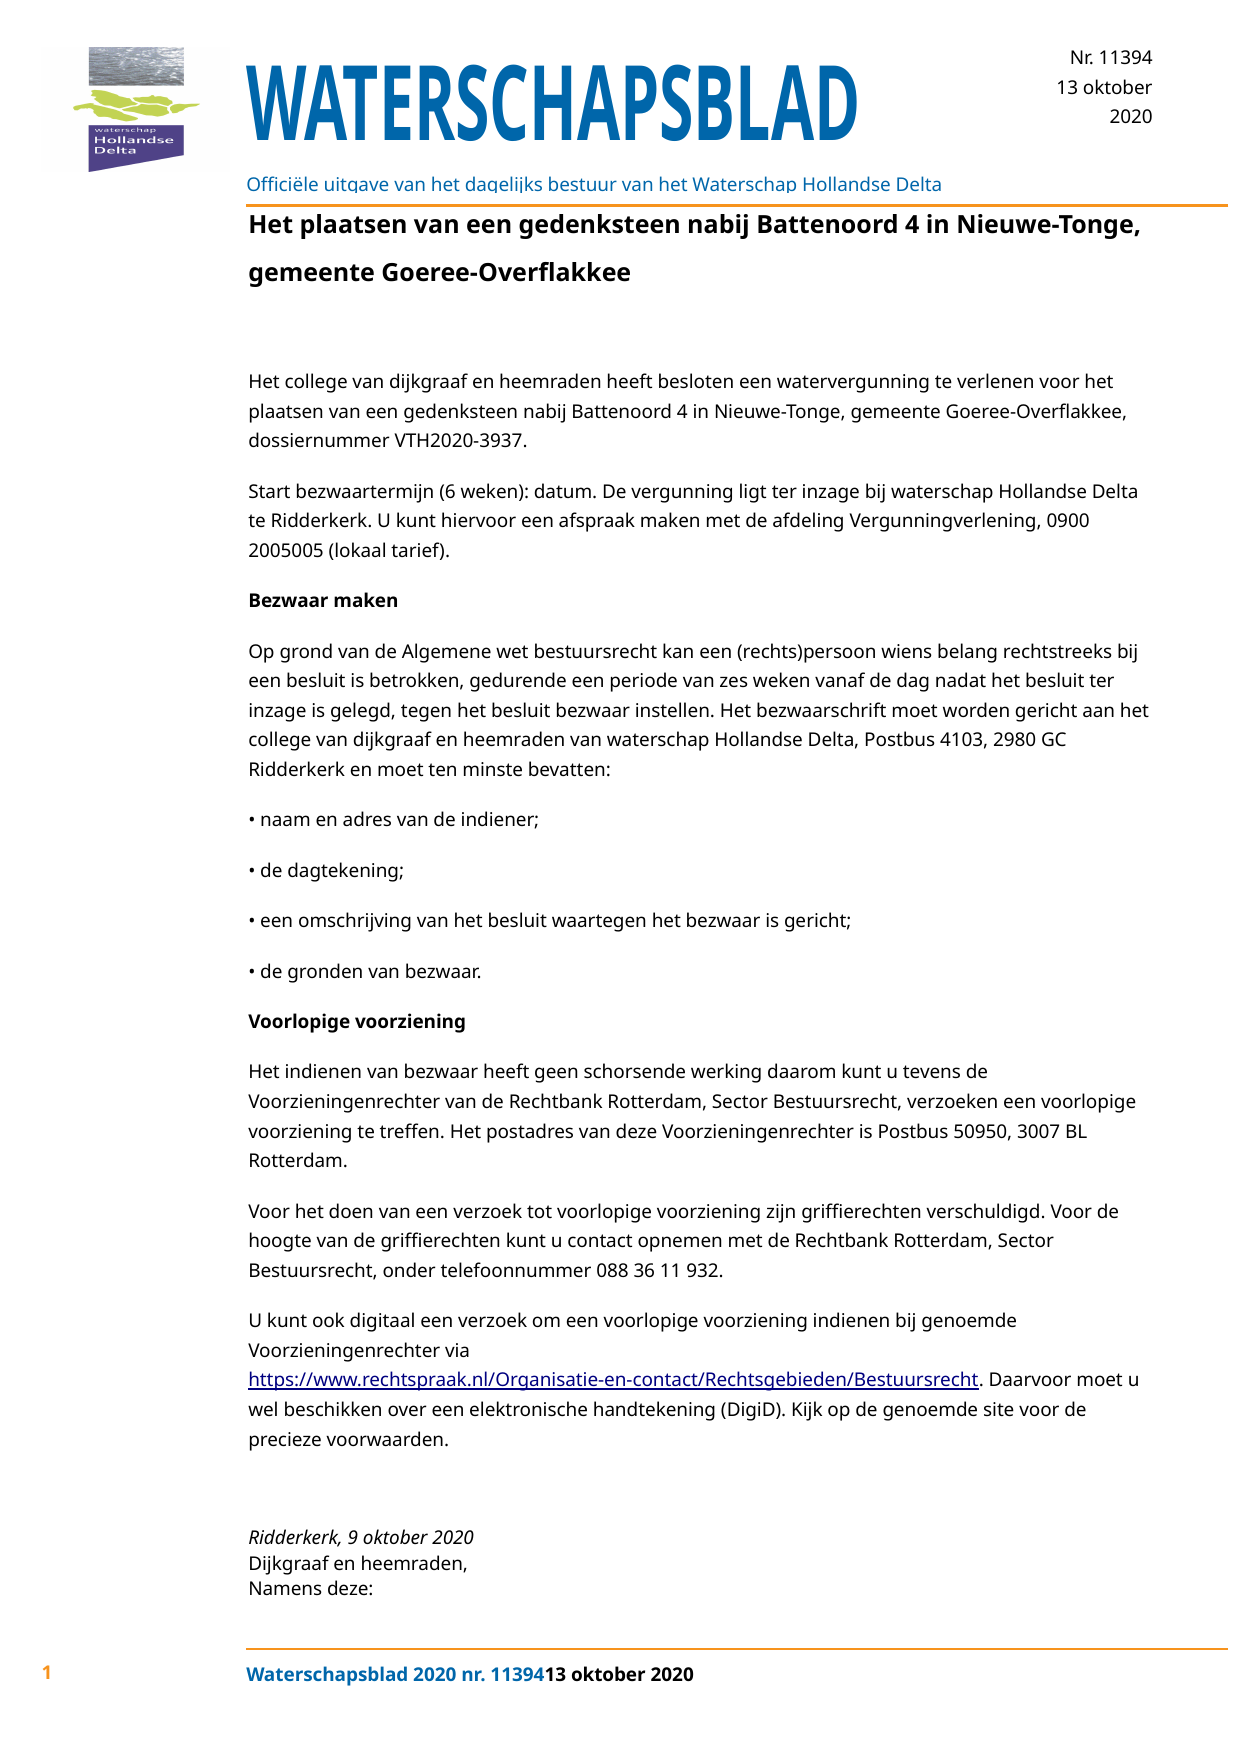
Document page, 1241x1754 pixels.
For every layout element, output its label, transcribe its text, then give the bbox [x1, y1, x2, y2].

text Namens deze: [248, 1576, 1152, 1601]
text • een omschrijving van het besluit waartegen het bezwaar is gericht; [248, 907, 1152, 933]
text • naam en adres van de indiener; [248, 807, 1152, 832]
text Het indienen van bezwaar heeft geen schorsende werking daarom kunt u tevens de Voorzieningenrechter van de Rechtbank Rotterdam, Sector Bestuursrecht, verzoeken een voorlopige voorziening te treffen. Het postadres van deze Voorzieningenrechter is Postbus 50950, 3007 BL Rotterdam. [248, 1059, 1152, 1173]
text Ridderkerk, 9 oktober 2020 [248, 1524, 1152, 1550]
text Het college van dijkgraaf en heemraden heeft besloten een watervergunning te verlenen voor het plaatsen van een gedenksteen nabij Battenoord 4 in Nieuwe-Tonge, gemeente Goeree-Overflakkee, dossiernummer VTH2020-3937. [248, 368, 1152, 453]
text Voorlopige voorziening [248, 1008, 1152, 1034]
picture [41, 47, 231, 172]
text Op grond van de Algemene wet bestuursrecht kan een (rechts)persoon wiens belang rechtstreeks bij een besluit is betrokken, gedurende een periode van zes weken vanaf de dag nadat het besluit ter inzage is gelegd, tegen het besluit bezwaar instellen. Het bezwaarschrift moet worden gericht aan het college van dijkgraaf en heemraden van waterschap Hollandse Delta, Postbus 4103, 2980 GC Ridderkerk en moet ten minste bevatten: [248, 638, 1152, 782]
text Start bezwaartermijn (6 weken): datum. De vergunning ligt ter inzage bij waterschap Hollandse Delta te Ridderkerk. U kunt hiervoor een afspraak maken met de afdeling Vergunningverlening, 0900 2005005 (lokaal tarief). [248, 478, 1152, 563]
text Bezwaar maken [248, 587, 1152, 613]
text Dijkgraaf en heemraden, [248, 1550, 1152, 1576]
text Voor het doen van een verzoek tot voorlopige voorziening zijn griffierechten verschuldigd. Voor de hoogte van de griffierechten kunt u contact opnemen met de Rechtbank Rotterdam, Sector Bestuursrecht, onder telefoonnummer 088 36 11 932. [248, 1198, 1152, 1283]
text U kunt ook digitaal een verzoek om een voorlopige voorziening indienen bij genoemde Voorzieningenrechter via https://www.rechtspraak.nl/Organisatie-en-contact/Rechtsgebieden/Bestuursrecht. Daarvoor moet u wel beschikken over een elektronische handtekening (DigiD). Kijk op de genoemde site voor de precieze voorwaarden. [248, 1307, 1152, 1452]
text Het plaatsen van een gedenksteen nabij Battenoord 4 in Nieuwe-Tonge, gemeente Goeree-Overflakkee [248, 207, 1152, 288]
text • de gronden van bezwaar. [248, 958, 1152, 984]
text • de dagtekening; [248, 857, 1152, 883]
